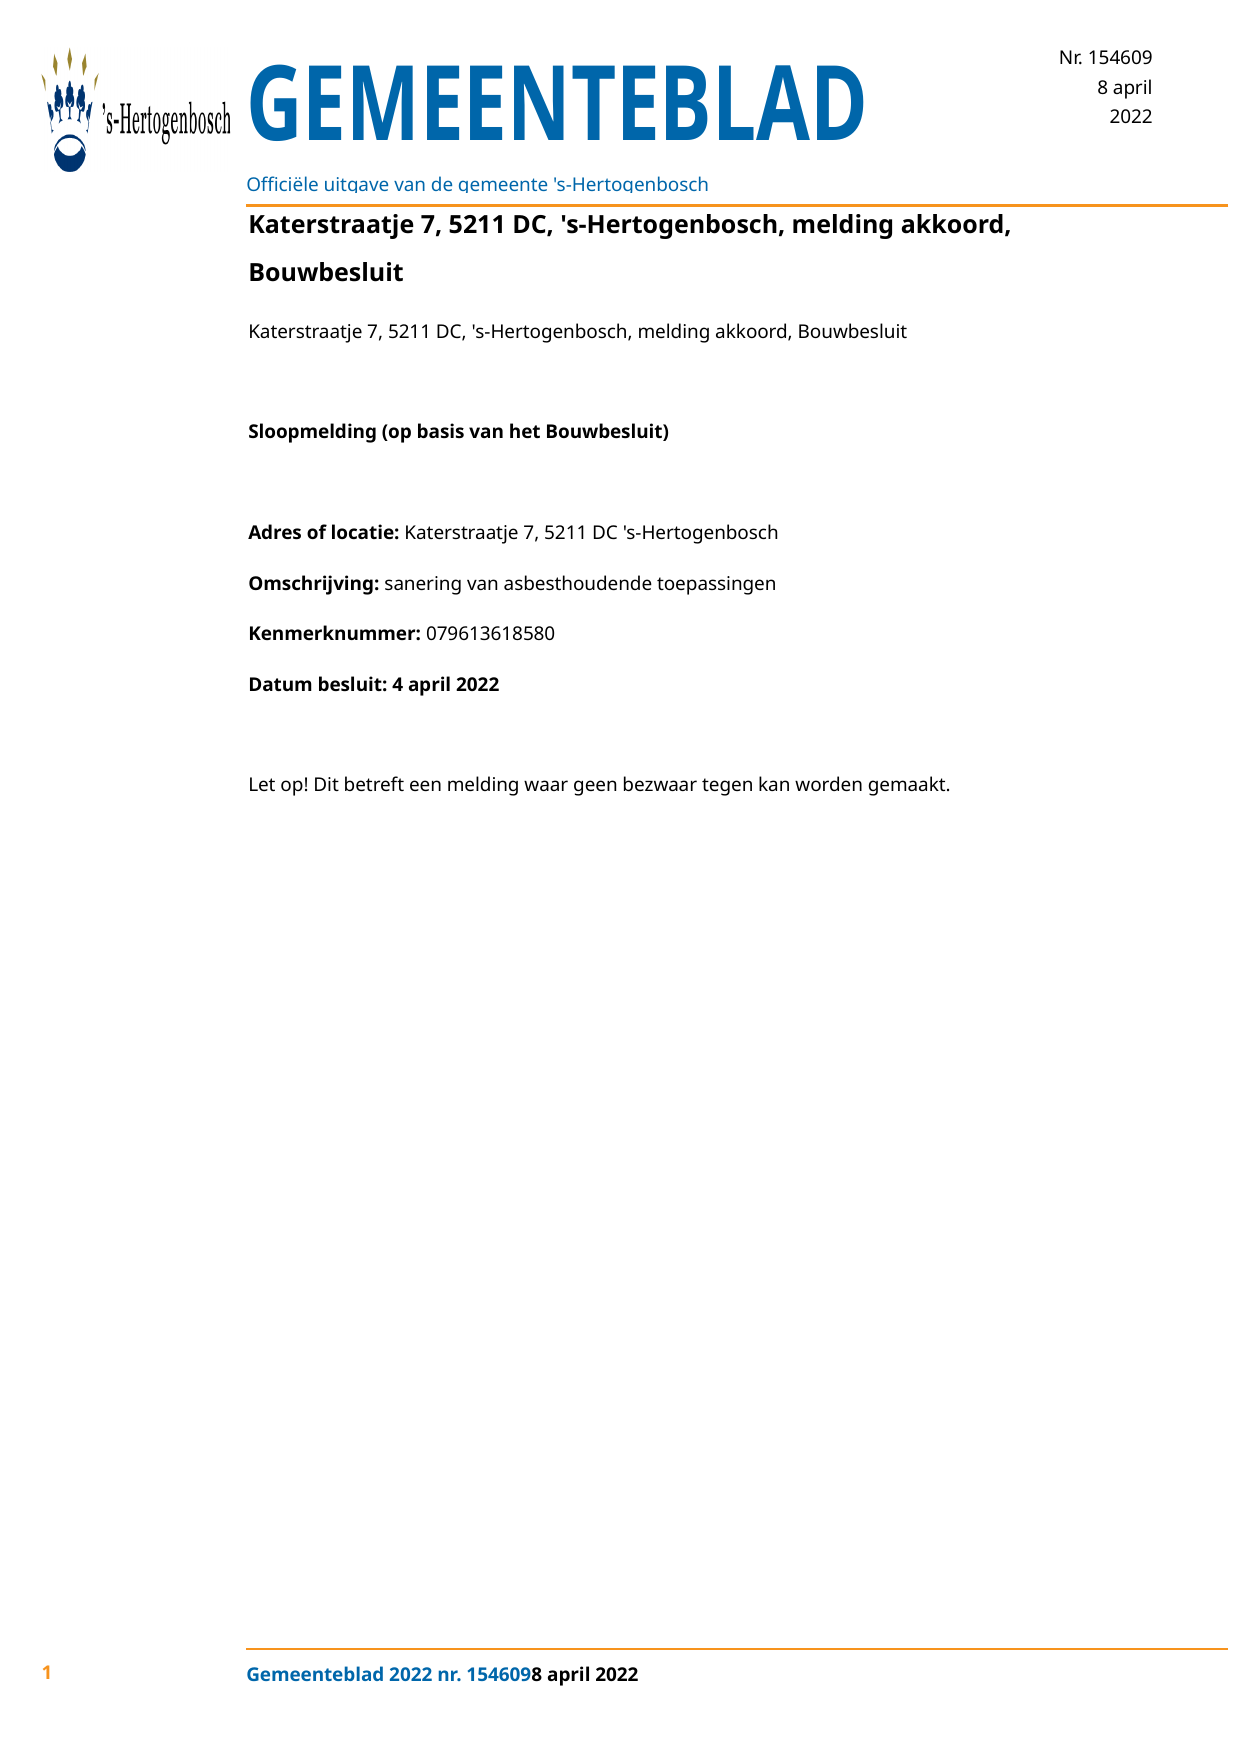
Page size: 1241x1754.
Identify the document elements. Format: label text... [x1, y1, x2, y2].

picture [41, 47, 231, 172]
text Kenmerknummer: 079613618580 [248, 620, 1152, 646]
text Sloopmelding (op basis van het Bouwbesluit) [248, 419, 1152, 444]
text Omschrijving: sanering van asbesthoudende toepassingen [248, 570, 1152, 596]
text Katerstraatje 7, 5211 DC, 's-Hertogenbosch, melding akkoord, Bouwbesluit [248, 207, 1152, 288]
text Adres of locatie: Katerstraatje 7, 5211 DC 's-Hertogenbosch [248, 519, 1152, 545]
text Datum besluit: 4 april 2022 [248, 671, 1152, 697]
text Katerstraatje 7, 5211 DC, 's-Hertogenbosch, melding akkoord, Bouwbesluit [248, 318, 1152, 344]
text Let op! Dit betreft een melding waar geen bezwaar tegen kan worden gemaakt. [248, 772, 1152, 797]
